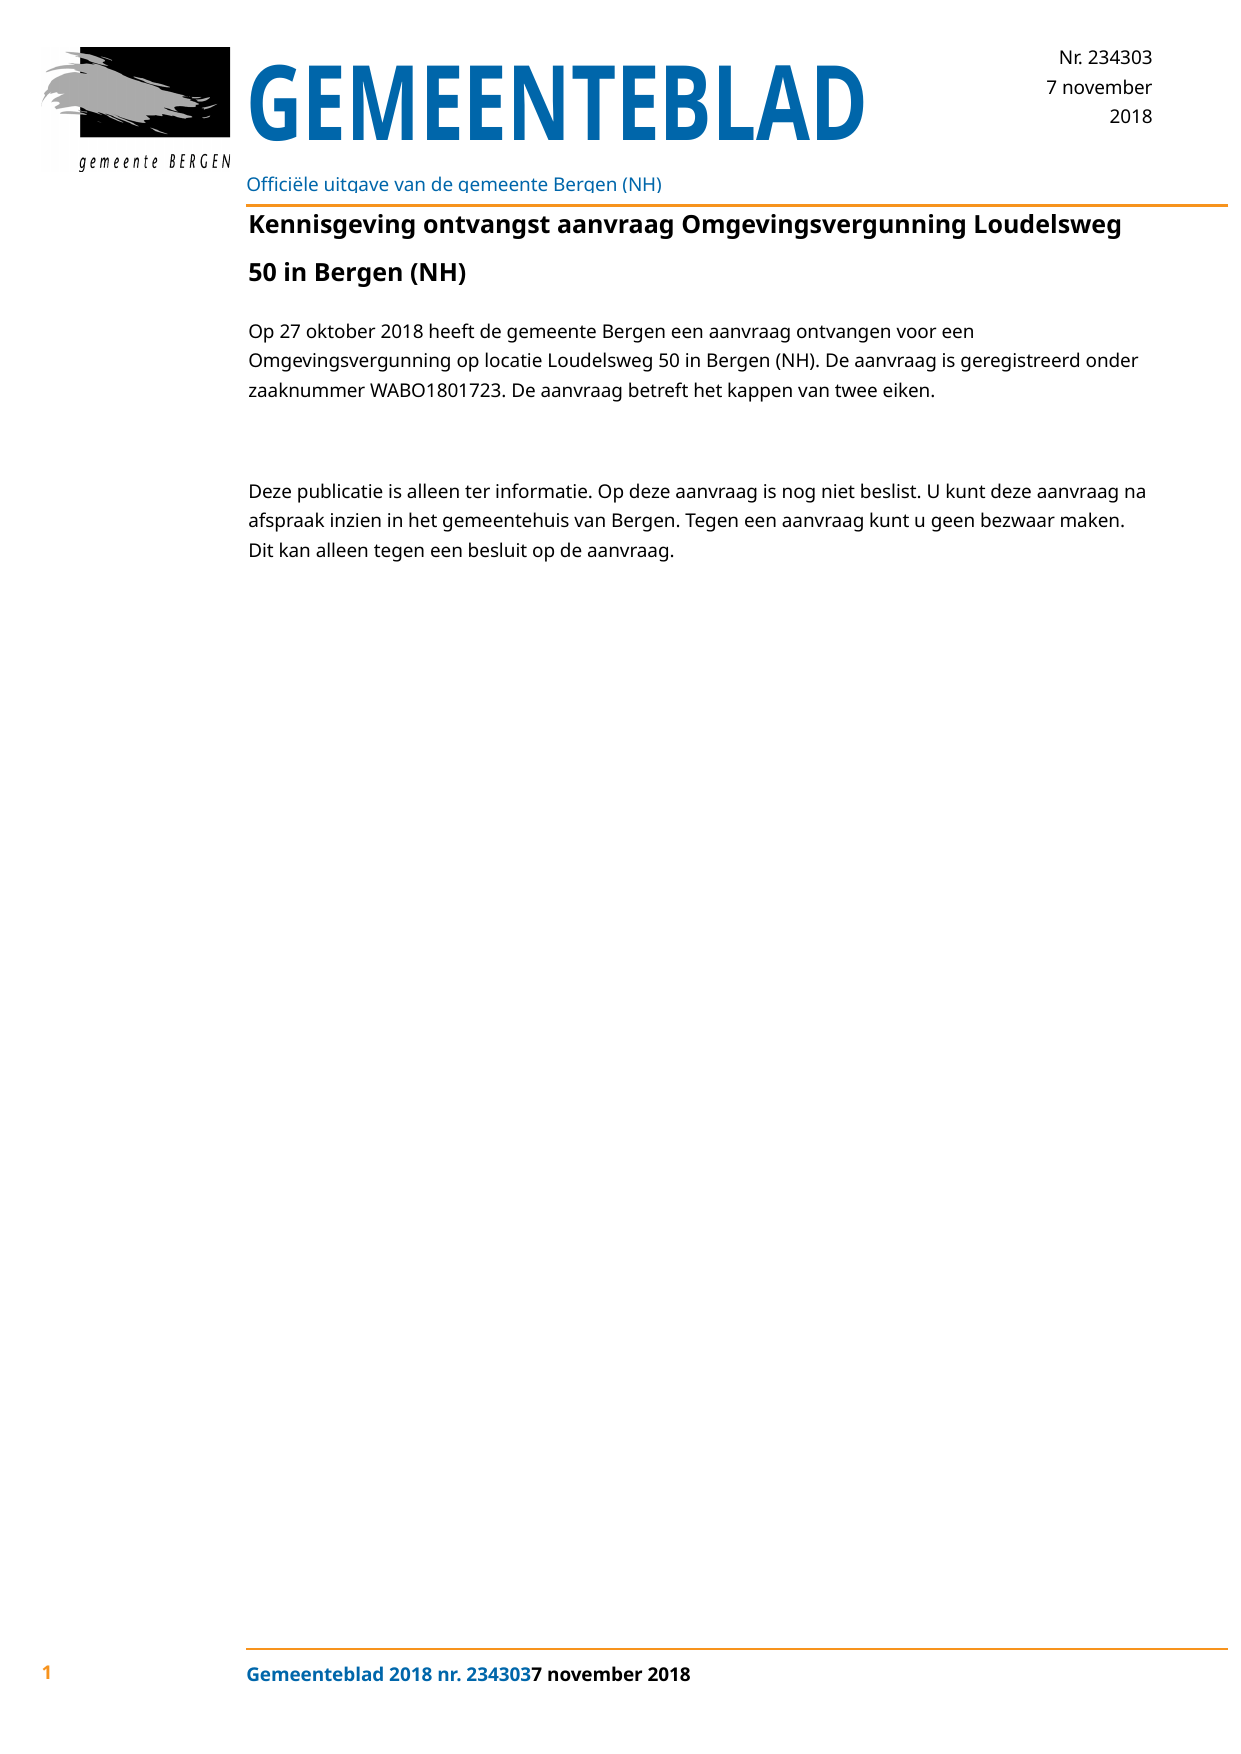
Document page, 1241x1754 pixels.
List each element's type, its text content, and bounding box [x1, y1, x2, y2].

text Deze publicatie is alleen ter informatie. Op deze aanvraag is nog niet beslist. U kunt deze aanvraag na afspraak inzien in het gemeentehuis van Bergen. Tegen een aanvraag kunt u geen bezwaar maken. Dit kan alleen tegen een besluit op de aanvraag. [248, 478, 1152, 563]
text Op 27 oktober 2018 heeft de gemeente Bergen een aanvraag ontvangen voor een Omgevingsvergunning op locatie Loudelsweg 50 in Bergen (NH). De aanvraag is geregistreerd onder zaaknummer WABO1801723. De aanvraag betreft het kappen van twee eiken. [248, 318, 1152, 403]
picture [41, 47, 231, 172]
text Kennisgeving ontvangst aanvraag Omgevingsvergunning Loudelsweg 50 in Bergen (NH) [248, 207, 1152, 288]
